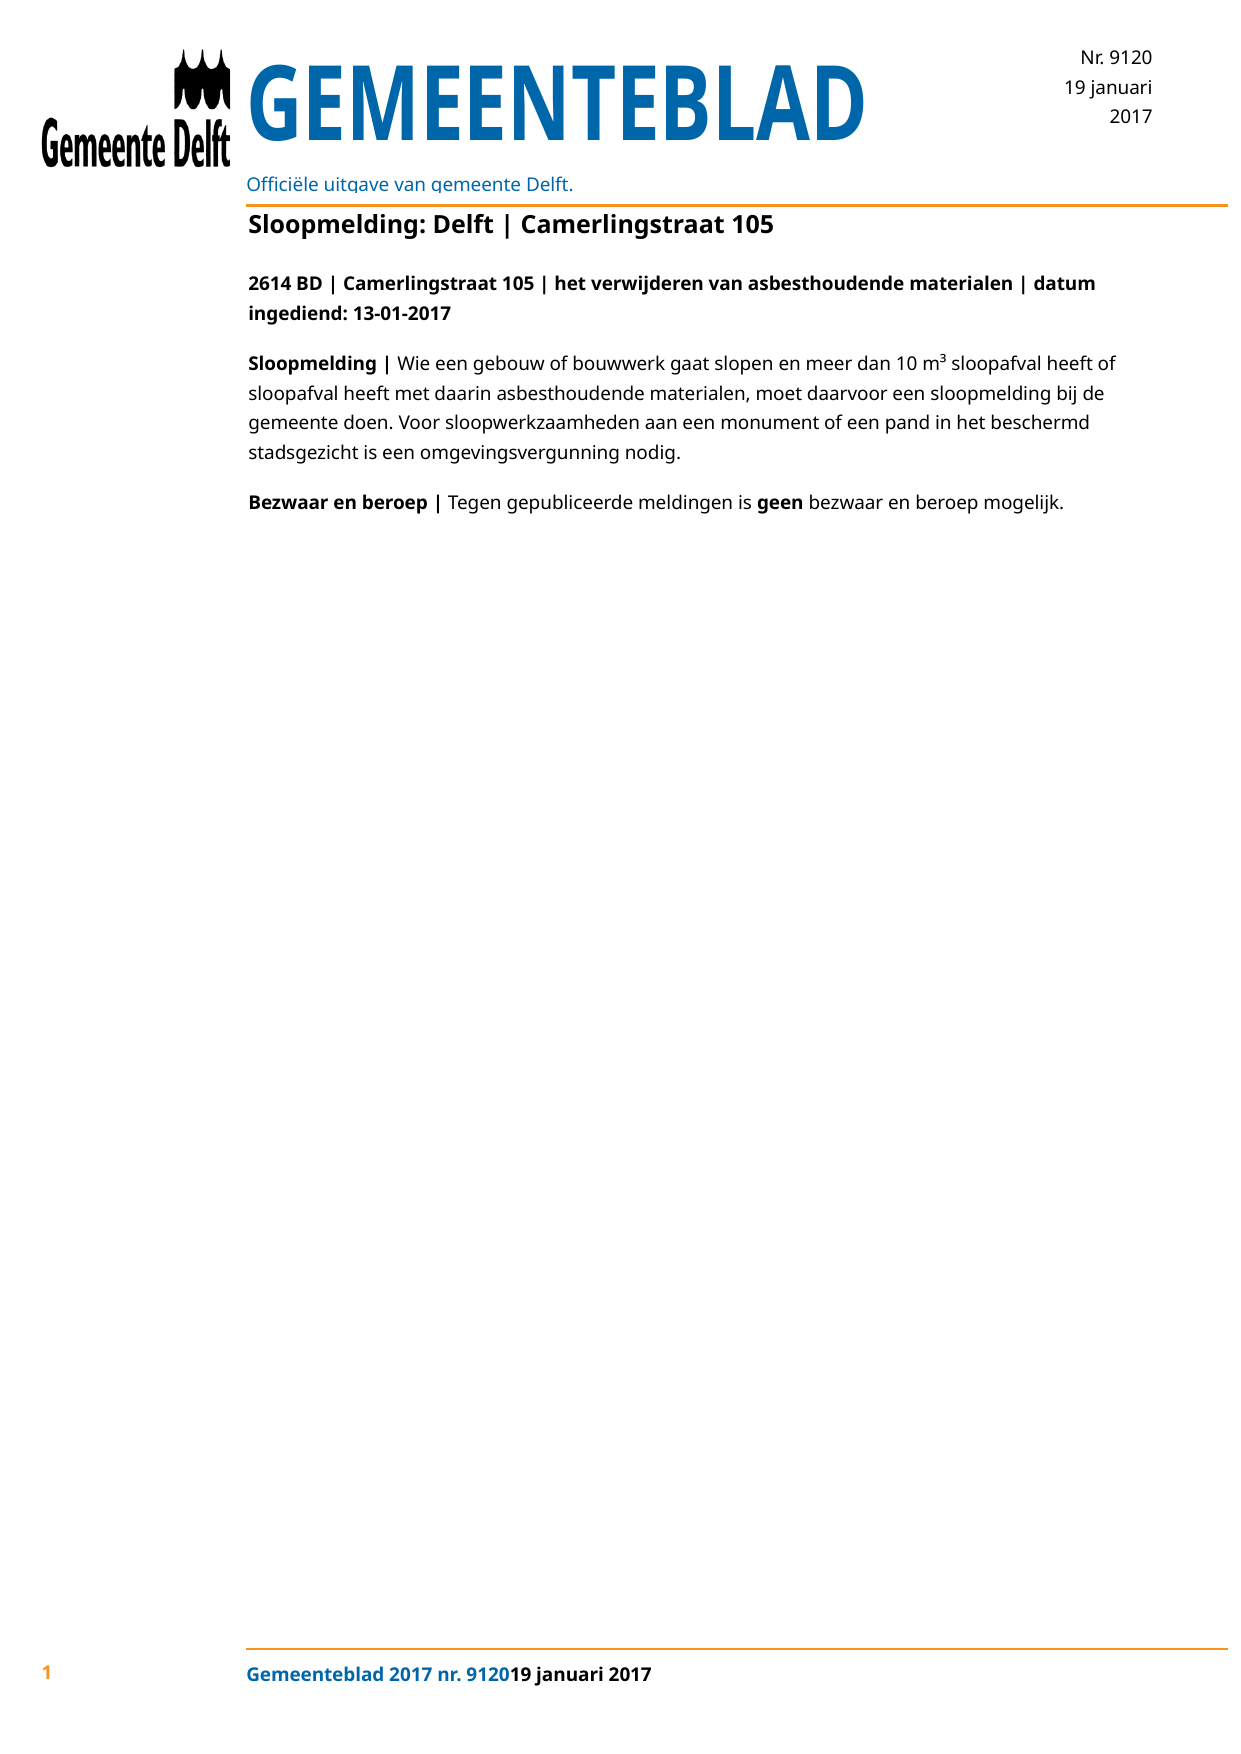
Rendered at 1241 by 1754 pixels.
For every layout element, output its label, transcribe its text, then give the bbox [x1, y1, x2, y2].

text Sloopmelding | Wie een gebouw of bouwwerk gaat slopen en meer dan 10 m³ sloopafval heeft of sloopafval heeft met daarin asbesthoudende materialen, moet daarvoor een sloopmelding bij de gemeente doen. Voor sloopwerkzaamheden aan een monument of een pand in het beschermd stadsgezicht is een omgevingsvergunning nodig. [248, 350, 1152, 465]
text 2614 BD | Camerlingstraat 105 | het verwijderen van asbesthoudende materialen | datum ingediend: 13-01-2017 [248, 270, 1152, 326]
text Bezwaar en beroep | Tegen gepubliceerde meldingen is geen bezwaar en beroep mogelijk. [248, 489, 1152, 515]
picture [41, 47, 231, 172]
text Sloopmelding: Delft | Camerlingstraat 105 [248, 207, 1152, 241]
